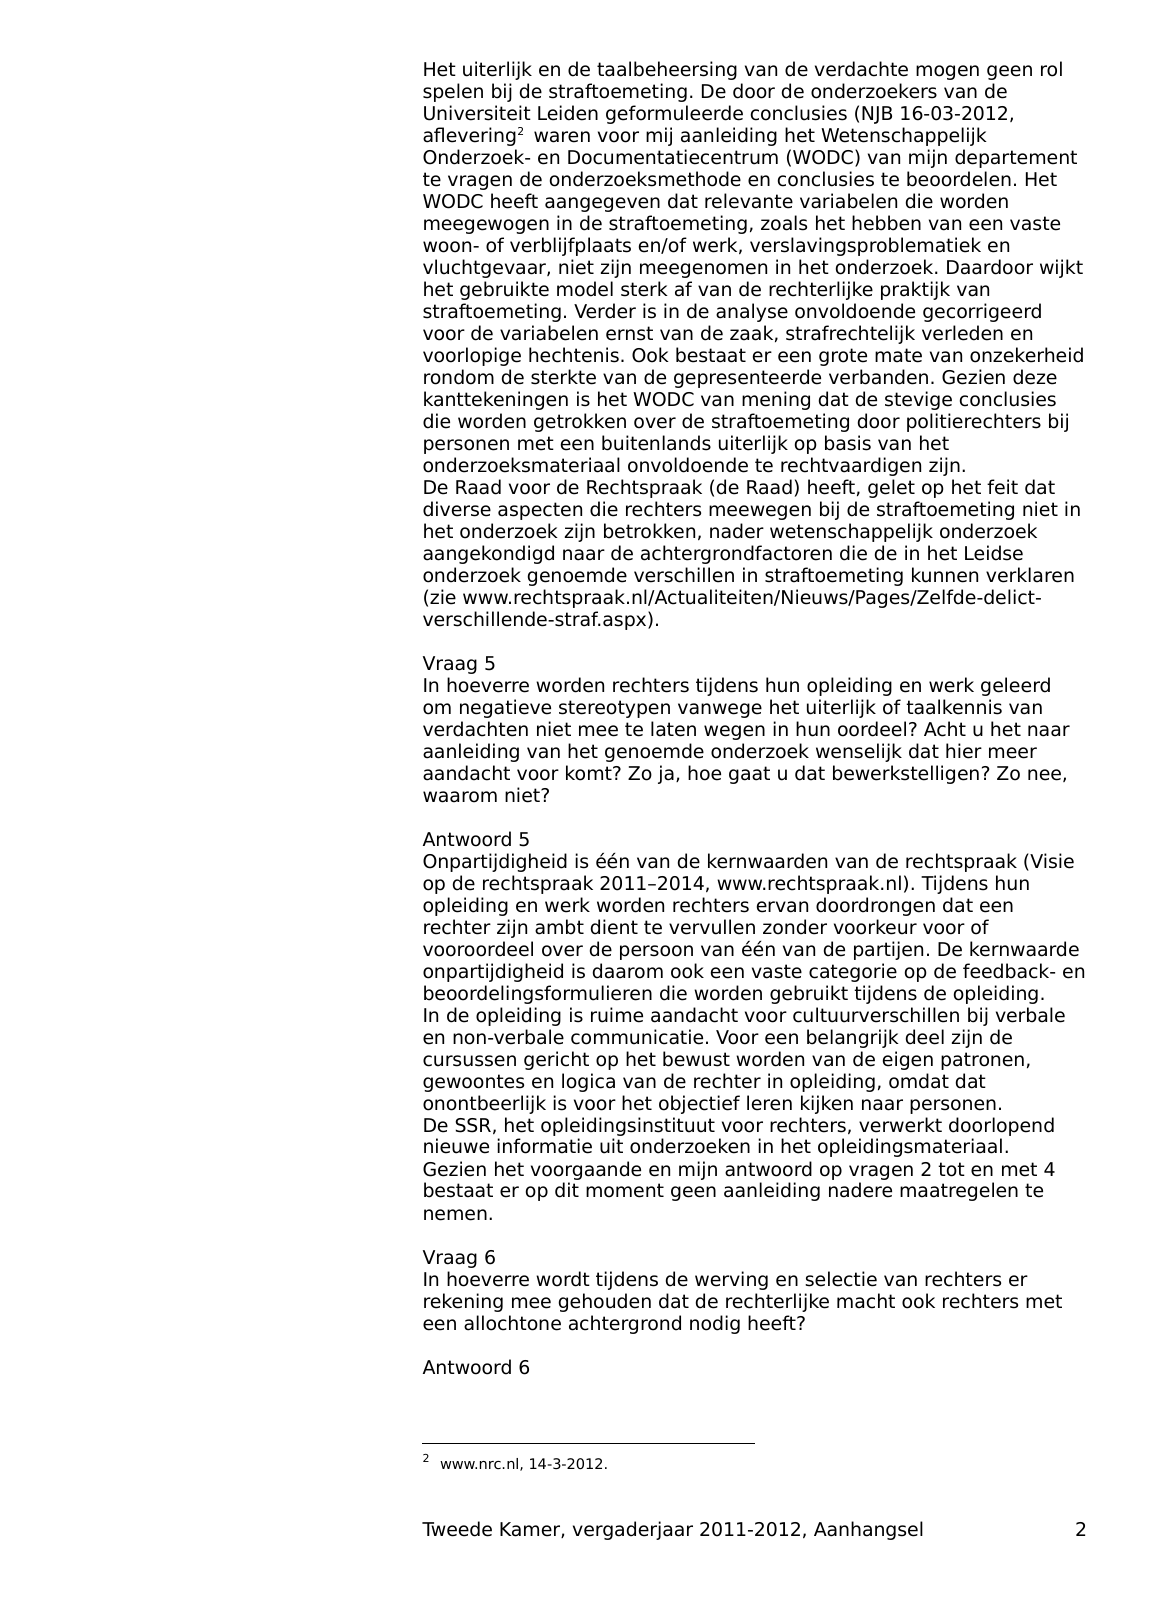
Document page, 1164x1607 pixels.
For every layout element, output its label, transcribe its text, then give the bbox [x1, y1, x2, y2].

text In hoeverre wordt tijdens de werving en selectie van rechters er rekening mee gehouden dat de rechterlijke macht ook rechters met een allochtone achtergrond nodig heeft? [422, 1268, 1087, 1334]
text De Raad voor de Rechtspraak (de Raad) heeft, gelet op het feit dat diverse aspecten die rechters meewegen bij de straftoemeting niet in het onderzoek zijn betrokken, nader wetenschappelijk onderzoek aangekondigd naar de achtergrondfactoren die de in het Leidse onderzoek genoemde verschillen in straftoemeting kunnen verklaren (zie www.rechtspraak.nl/Actualiteiten/Nieuws/Pages/Zelfde-delict-verschillende-straf.aspx). [422, 477, 1087, 631]
text Onpartijdigheid is één van de kernwaarden van de rechtspraak (Visie op de rechtspraak 2011–2014, www.rechtspraak.nl). Tijdens hun opleiding en werk worden rechters ervan doordrongen dat een rechter zijn ambt dient te vervullen zonder voorkeur voor of vooroordeel over de persoon van één van de partijen. De kernwaarde onpartijdigheid is daarom ook een vaste categorie op de feedback- en beoordelingsformulieren die worden gebruikt tijdens de opleiding. In de opleiding is ruime aandacht voor cultuurverschillen bij verbale en non-verbale communicatie. Voor een belangrijk deel zijn de cursussen gericht op het bewust worden van de eigen patronen, gewoontes en logica van de rechter in opleiding, omdat dat onontbeerlijk is voor het objectief leren kijken naar personen. [422, 851, 1087, 1114]
text Vraag 5 [422, 653, 1087, 675]
text Antwoord 6 [422, 1357, 1087, 1379]
text Het uiterlijk en de taalbeheersing van de verdachte mogen geen rol spelen bij de straftoemeting. De door de onderzoekers van de Universiteit Leiden geformuleerde conclusies (NJB 16-03-2012, aflevering waren voor mij aanleiding het Wetenschappelijk Onderzoek- en Documentatiecentrum (WODC) van mijn departement te vragen de onderzoeksmethode en conclusies te beoordelen. Het WODC heeft aangegeven dat relevante variabelen die worden meegewogen in de straftoemeting, zoals het hebben van een vaste woon- of verblijfplaats en/of werk, verslavingsproblematiek en vluchtgevaar, niet zijn meegenomen in het onderzoek. Daardoor wijkt het gebruikte model sterk af van de rechterlijke praktijk van straftoemeting. Verder is in de analyse onvoldoende gecorrigeerd voor de variabelen ernst van de zaak, strafrechtelijk verleden en voorlopige hechtenis. Ook bestaat er een grote mate van onzekerheid rondom de sterkte van de gepresenteerde verbanden. Gezien deze kanttekeningen is het WODC van mening dat de stevige conclusies die worden getrokken over de straftoemeting door politierechters bij personen met een buitenlands uiterlijk op basis van het onderzoeksmateriaal onvoldoende te rechtvaardigen zijn. [422, 59, 1087, 477]
text De SSR, het opleidingsinstituut voor rechters, verwerkt doorlopend nieuwe informatie uit onderzoeken in het opleidingsmateriaal. [422, 1114, 1087, 1158]
text In hoeverre worden rechters tijdens hun opleiding en werk geleerd om negatieve stereotypen vanwege het uiterlijk of taalkennis van verdachten niet mee te laten wegen in hun oordeel? Acht u het naar aanleiding van het genoemde onderzoek wenselijk dat hier meer aandacht voor komt? Zo ja, hoe gaat u dat bewerkstelligen? Zo nee, waarom niet? [422, 675, 1087, 807]
text Gezien het voorgaande en mijn antwoord op vragen 2 tot en met 4 bestaat er op dit moment geen aanleiding nadere maatregelen te nemen. [422, 1158, 1087, 1224]
text Vraag 6 [422, 1247, 1087, 1268]
text www.nrc.nl, 14-3-2012. [422, 1452, 1087, 1474]
text Antwoord 5 [422, 829, 1087, 851]
